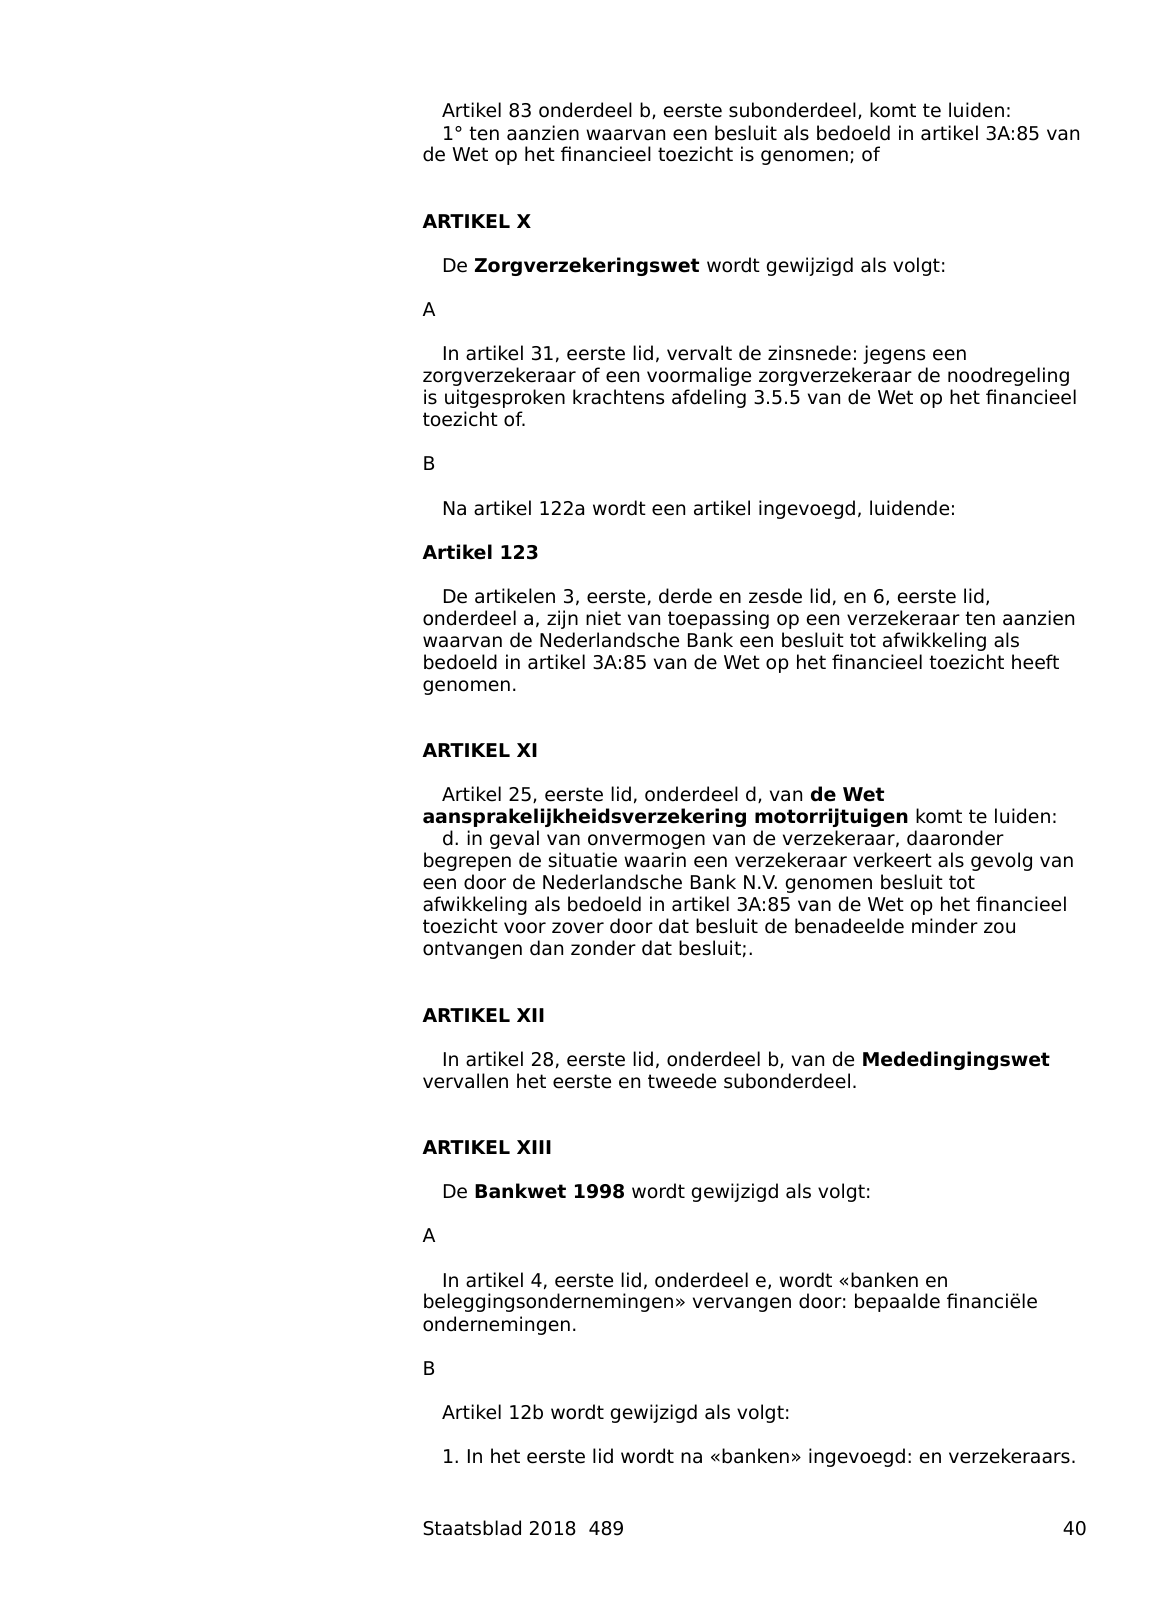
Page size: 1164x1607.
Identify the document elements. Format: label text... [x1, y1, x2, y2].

text De Zorgverzekeringswet wordt gewijzigd als volgt: [422, 255, 1087, 277]
subtitle ARTIKEL X [422, 211, 1087, 233]
text Artikel 12b wordt gewijzigd als volgt: [422, 1402, 1087, 1424]
text De Bankwet 1998 wordt gewijzigd als volgt: [422, 1181, 1087, 1203]
subtitle ARTIKEL XII [422, 1004, 1087, 1026]
text In artikel 28, eerste lid, onderdeel b, van de Mededingingswet vervallen het eerste en tweede subonderdeel. [422, 1049, 1087, 1093]
text B [422, 453, 1087, 475]
subtitle ARTIKEL XI [422, 740, 1087, 762]
text A [422, 299, 1087, 321]
subtitle ARTIKEL XIII [422, 1137, 1087, 1159]
text 1° ten aanzien waarvan een besluit als bedoeld in artikel 3A:85 van de Wet op het financieel toezicht is genomen; of [422, 122, 1087, 166]
text In artikel 4, eerste lid, onderdeel e, wordt «banken en beleggingsondernemingen» vervangen door: bepaalde financiële ondernemingen. [422, 1269, 1087, 1335]
text De artikelen 3, eerste, derde en zesde lid, en 6, eerste lid, onderdeel a, zijn niet van toepassing op een verzekeraar ten aanzien waarvan de Nederlandsche Bank een besluit tot afwikkeling als bedoeld in artikel 3A:85 van de Wet op het financieel toezicht heeft genomen. [422, 586, 1087, 696]
text A [422, 1225, 1087, 1247]
text 1. In het eerste lid wordt na «banken» ingevoegd: en verzekeraars. [422, 1446, 1087, 1468]
text Na artikel 122a wordt een artikel ingevoegd, luidende: [422, 497, 1087, 519]
text B [422, 1358, 1087, 1379]
text Artikel 83 onderdeel b, eerste subonderdeel, komt te luiden: [422, 100, 1087, 122]
text In artikel 31, eerste lid, vervalt de zinsnede: jegens een zorgverzekeraar of een voormalige zorgverzekeraar de noodregeling is uitgesproken krachtens afdeling 3.5.5 van de Wet op het financieel toezicht of. [422, 343, 1087, 431]
text d. in geval van onvermogen van de verzekeraar, daaronder begrepen de situatie waarin een verzekeraar verkeert als gevolg van een door de Nederlandsche Bank N.V. genomen besluit tot afwikkeling als bedoeld in artikel 3A:85 van de Wet op het financieel toezicht voor zover door dat besluit de benadeelde minder zou ontvangen dan zonder dat besluit;. [422, 828, 1087, 960]
subtitle Artikel 123 [422, 542, 1087, 564]
text Artikel 25, eerste lid, onderdeel d, van de Wet aansprakelijkheidsverzekering motorrijtuigen komt te luiden: [422, 784, 1087, 828]
